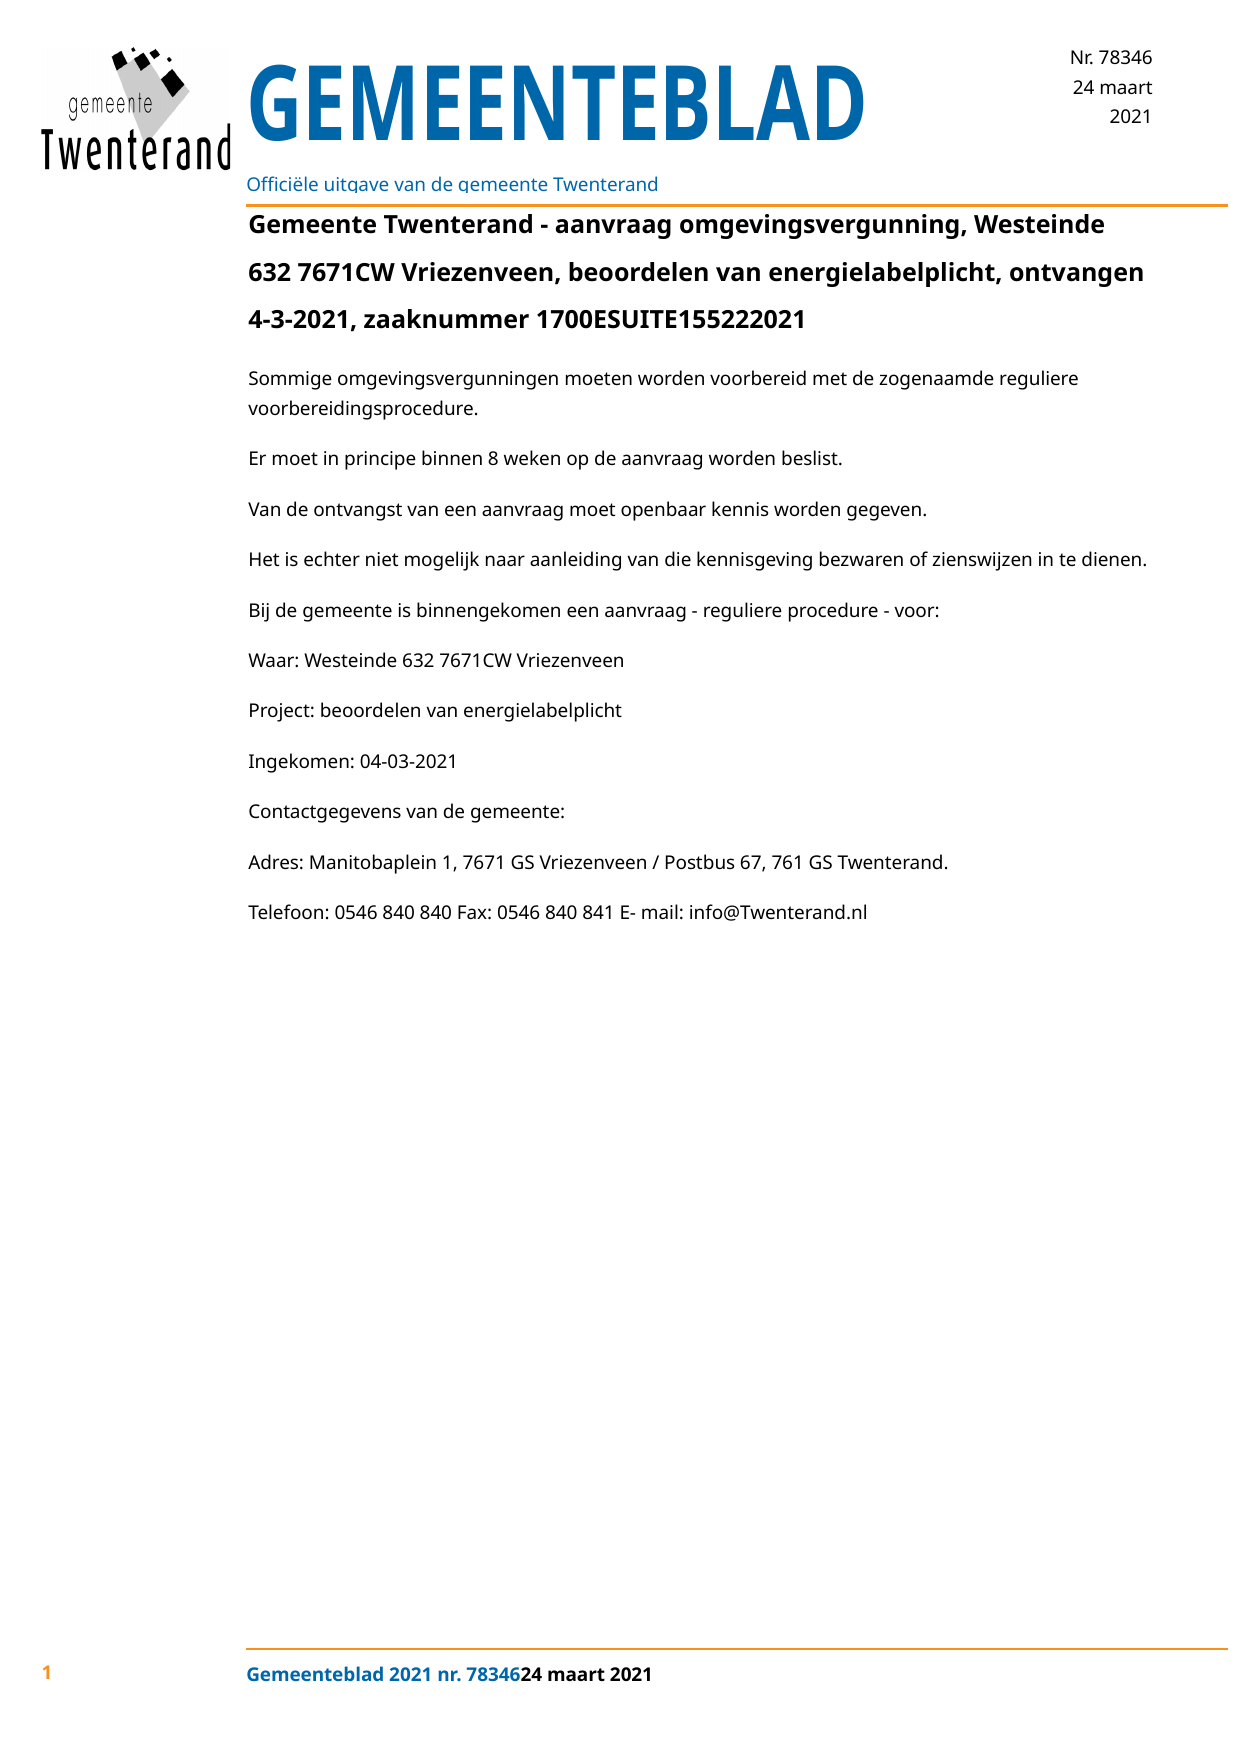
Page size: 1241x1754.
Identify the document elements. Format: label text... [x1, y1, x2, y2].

text Project: beoordelen van energielabelplicht [248, 698, 1152, 723]
text Waar: Westeinde 632 7671CW Vriezenveen [248, 647, 1152, 673]
text Er moet in principe binnen 8 weken op de aanvraag worden beslist. [248, 446, 1152, 471]
picture [41, 47, 231, 172]
text Ingekomen: 04-03-2021 [248, 748, 1152, 774]
text Bij de gemeente is binnengekomen een aanvraag - reguliere procedure - voor: [248, 597, 1152, 622]
text Sommige omgevingsvergunningen moeten worden voorbereid met de zogenaamde reguliere voorbereidingsprocedure. [248, 366, 1152, 421]
text Contactgegevens van de gemeente: [248, 798, 1152, 824]
text Adres: Manitobaplein 1, 7671 GS Vriezenveen / Postbus 67, 761 GS Twenterand. [248, 849, 1152, 874]
text Van de ontvangst van een aanvraag moet openbaar kennis worden gegeven. [248, 496, 1152, 522]
text Telefoon: 0546 840 840 Fax: 0546 840 841 E- mail: info@Twenterand.nl [248, 899, 1152, 925]
text Het is echter niet mogelijk naar aanleiding van die kennisgeving bezwaren of zienswijzen in te dienen. [248, 546, 1152, 572]
text Gemeente Twenterand - aanvraag omgevingsvergunning, Westeinde 632 7671CW Vriezenveen, beoordelen van energielabelplicht, ontvangen 4-3-2021, zaaknummer 1700ESUITE155222021 [248, 207, 1152, 336]
